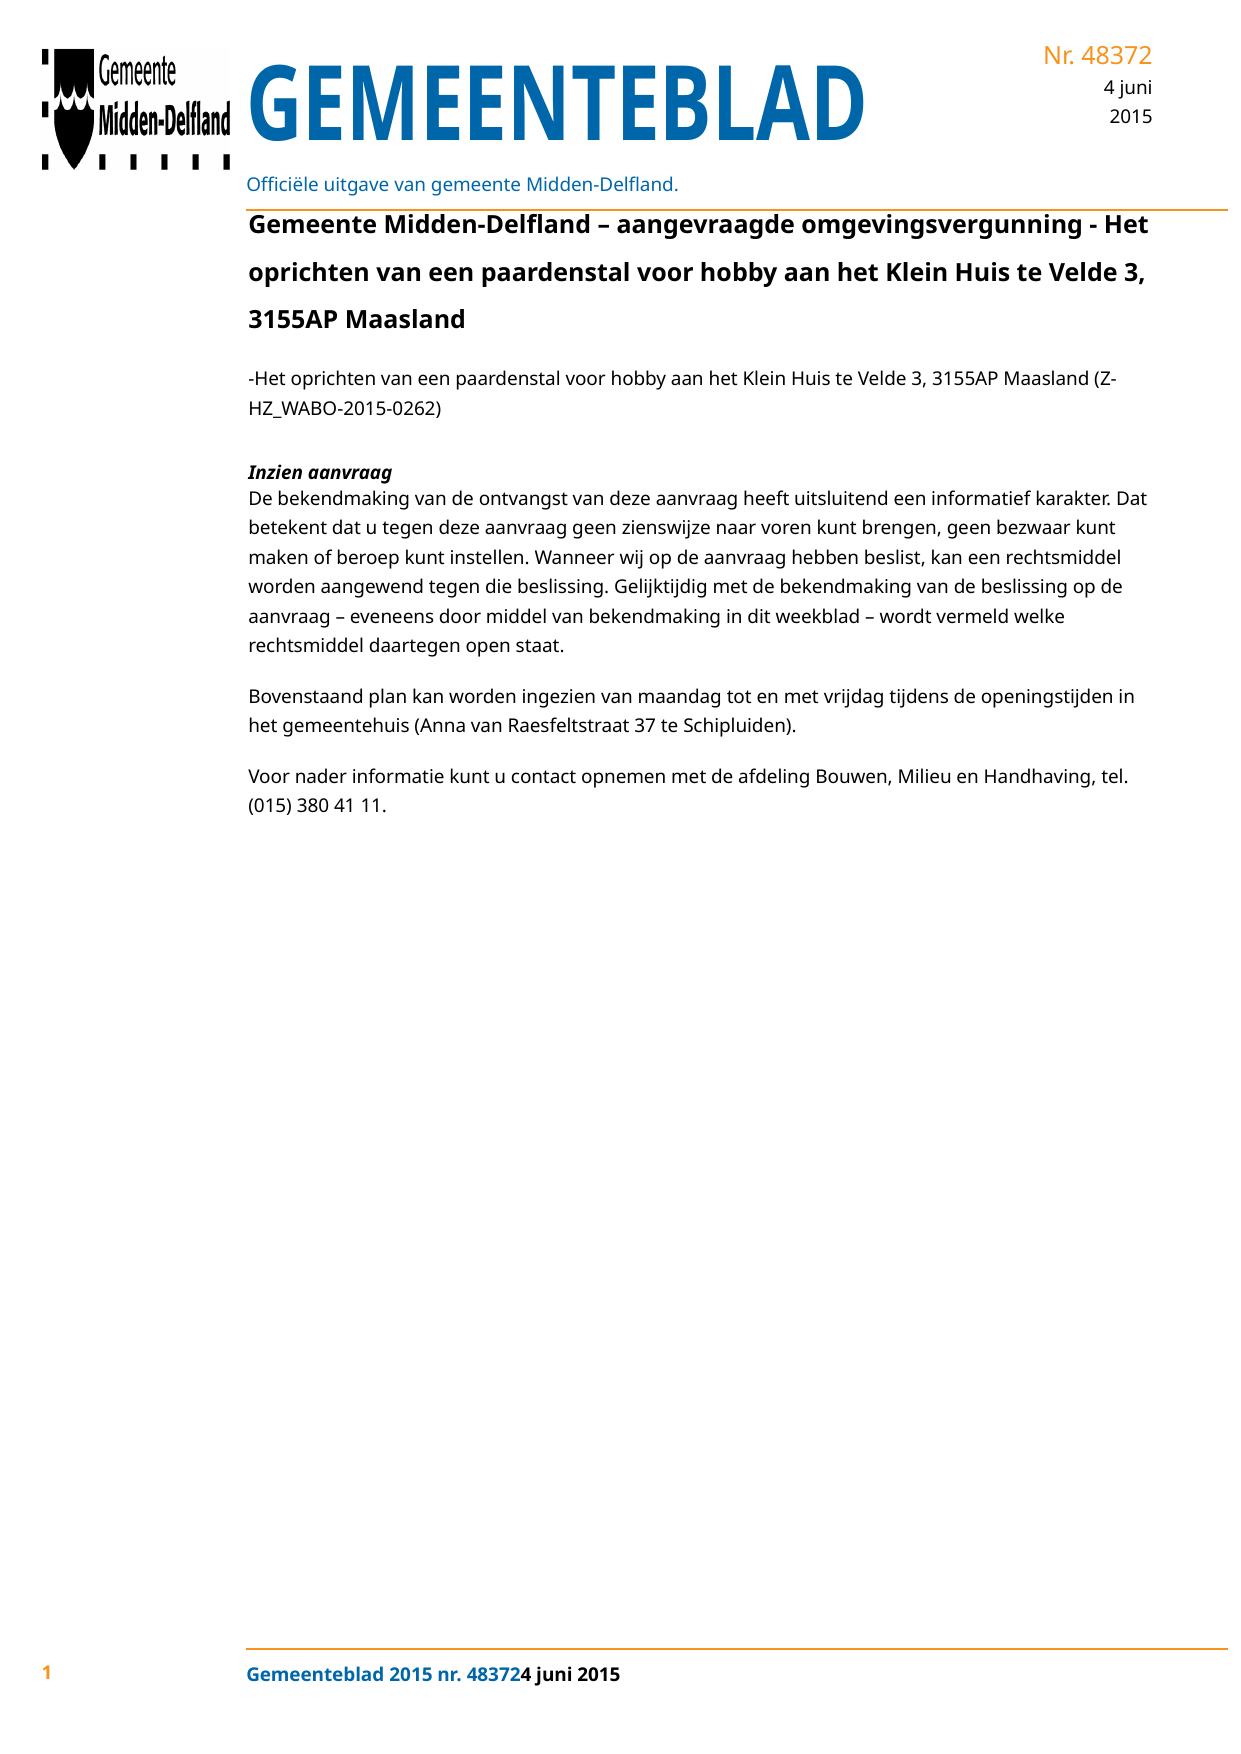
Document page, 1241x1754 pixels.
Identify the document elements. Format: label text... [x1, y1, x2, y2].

text Bovenstaand plan kan worden ingezien van maandag tot en met vrijdag tijdens de openingstijden in het gemeentehuis (Anna van Raesfeltstraat 37 te Schipluiden). [248, 683, 1152, 738]
text Gemeente Midden-Delfland – aangevraagde omgevingsvergunning - Het oprichten van een paardenstal voor hobby aan het Klein Huis te Velde 3, 3155AP Maasland [248, 211, 1152, 336]
text -Het oprichten van een paardenstal voor hobby aan het Klein Huis te Velde 3, 3155AP Maasland (Z-HZ_WABO-2015-0262) [248, 366, 1152, 421]
text De bekendmaking van de ontvangst van deze aanvraag heeft uitsluitend een informatief karakter. Dat betekent dat u tegen deze aanvraag geen zienswijze naar voren kunt brengen, geen bezwaar kunt maken of beroep kunt instellen. Wanneer wij op de aanvraag hebben beslist, kan een rechtsmiddel worden aangewend tegen die beslissing. Gelijktijdig met de bekendmaking van de beslissing op de aanvraag – eveneens door middel van bekendmaking in dit weekblad – wordt vermeld welke rechtsmiddel daartegen open staat. [248, 485, 1152, 658]
text Inzien aanvraag [248, 459, 1152, 485]
text Voor nader informatie kunt u contact opnemen met de afdeling Bouwen, Milieu en Handhaving, tel. (015) 380 41 11. [248, 763, 1152, 818]
picture [41, 47, 231, 172]
